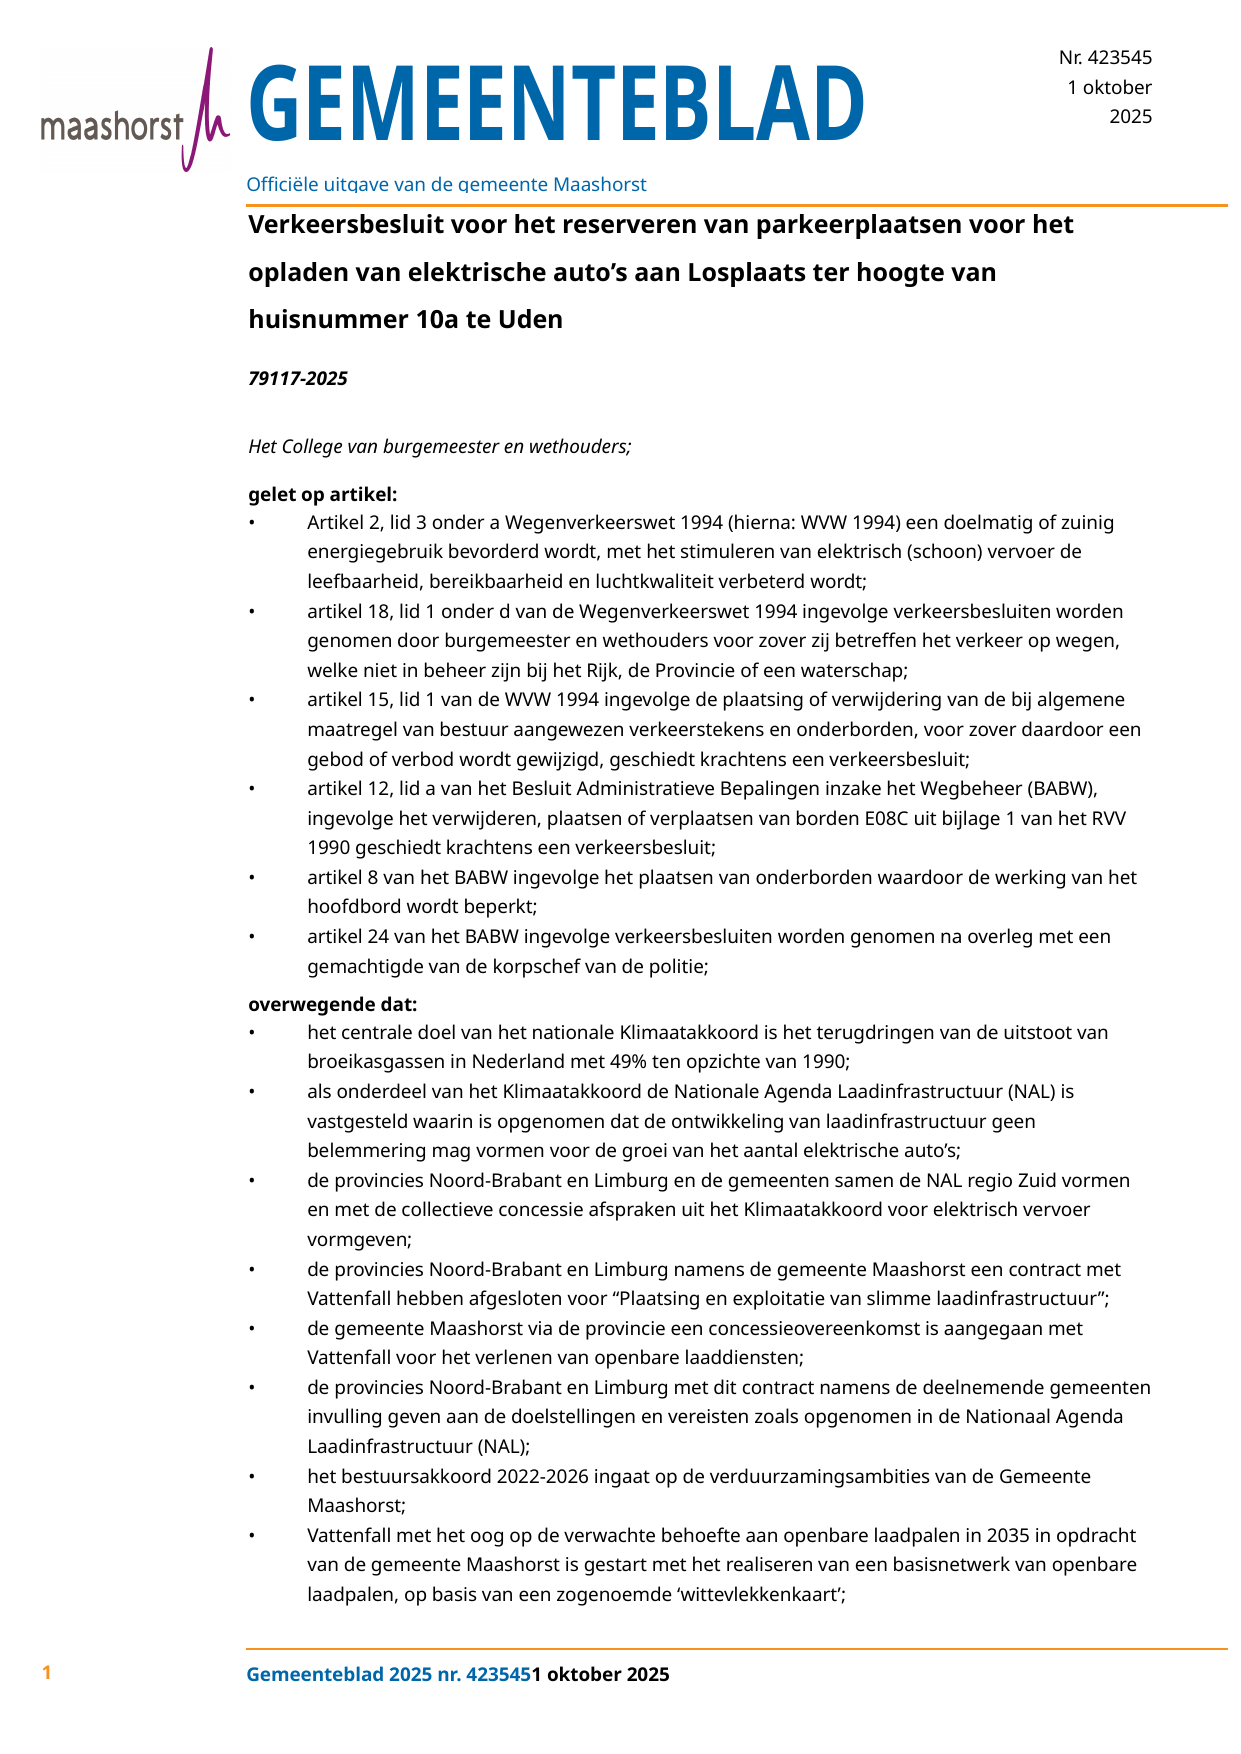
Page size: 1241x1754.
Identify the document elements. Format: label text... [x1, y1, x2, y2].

list artikel 24 van het BABW ingevolge verkeersbesluiten worden genomen na overleg met een gemachtigde van de korpschef van de politie; [248, 923, 1152, 979]
text 79117-2025 [248, 366, 1152, 391]
list artikel 15, lid 1 van de WVW 1994 ingevolge de plaatsing of verwijdering van de bij algemene maatregel van bestuur aangewezen verkeerstekens en onderborden, voor zover daardoor een gebod of verbod wordt gewijzigd, geschiedt krachtens een verkeersbesluit; [248, 687, 1152, 772]
list het centrale doel van het nationale Klimaatakkoord is het terugdringen van de uitstoot van broeikasgassen in Nederland met 49% ten opzichte van 1990; [248, 1019, 1152, 1074]
picture [41, 47, 231, 172]
text overwegende dat: [248, 991, 1152, 1017]
list de provincies Noord-Brabant en Limburg met dit contract namens de deelnemende gemeenten invulling geven aan de doelstellingen en vereisten zoals opgenomen in de Nationaal Agenda Laadinfrastructuur (NAL); [248, 1374, 1152, 1459]
list de gemeente Maashorst via de provincie een concessieovereenkomst is aangegaan met Vattenfall voor het verlenen van openbare laaddiensten; [248, 1315, 1152, 1370]
list artikel 8 van het BABW ingevolge het plaatsen van onderborden waardoor de werking van het hoofdbord wordt beperkt; [248, 864, 1152, 919]
text Verkeersbesluit voor het reserveren van parkeerplaatsen voor het opladen van elektrische auto’s aan Losplaats ter hoogte van huisnummer 10a te Uden [248, 207, 1152, 336]
list als onderdeel van het Klimaatakkoord de Nationale Agenda Laadinfrastructuur (NAL) is vastgesteld waarin is opgenomen dat de ontwikkeling van laadinfrastructuur geen belemmering mag vormen voor de groei van het aantal elektrische auto’s; [248, 1078, 1152, 1163]
text Het College van burgemeester en wethouders; [248, 433, 1152, 459]
list de provincies Noord-Brabant en Limburg namens de gemeente Maashorst een contract met Vattenfall hebben afgesloten voor “Plaatsing en exploitatie van slimme laadinfrastructuur”; [248, 1256, 1152, 1311]
list Vattenfall met het oog op de verwachte behoefte aan openbare laadpalen in 2035 in opdracht van de gemeente Maashorst is gestart met het realiseren van een basisnetwerk van openbare laadpalen, op basis van een zogenoemde ‘wittevlekkenkaart’; [248, 1522, 1152, 1607]
list het bestuursakkoord 2022-2026 ingaat op de verduurzamingsambities van de Gemeente Maashorst; [248, 1463, 1152, 1518]
list de provincies Noord-Brabant en Limburg en de gemeenten samen de NAL regio Zuid vormen en met de collectieve concessie afspraken uit het Klimaatakkoord voor elektrisch vervoer vormgeven; [248, 1167, 1152, 1252]
list artikel 12, lid a van het Besluit Administratieve Bepalingen inzake het Wegbeheer (BABW), ingevolge het verwijderen, plaatsen of verplaatsen van borden E08C uit bijlage 1 van het RVV 1990 geschiedt krachtens een verkeersbesluit; [248, 775, 1152, 860]
list Artikel 2, lid 3 onder a Wegenverkeerswet 1994 (hierna: WVW 1994) een doelmatig of zuinig energiegebruik bevorderd wordt, met het stimuleren van elektrisch (schoon) vervoer de leefbaarheid, bereikbaarheid en luchtkwaliteit verbeterd wordt; [248, 509, 1152, 594]
list artikel 18, lid 1 onder d van de Wegenverkeerswet 1994 ingevolge verkeersbesluiten worden genomen door burgemeester en wethouders voor zover zij betreffen het verkeer op wegen, welke niet in beheer zijn bij het Rijk, de Provincie of een waterschap; [248, 598, 1152, 683]
text gelet op artikel: [248, 481, 1152, 507]
